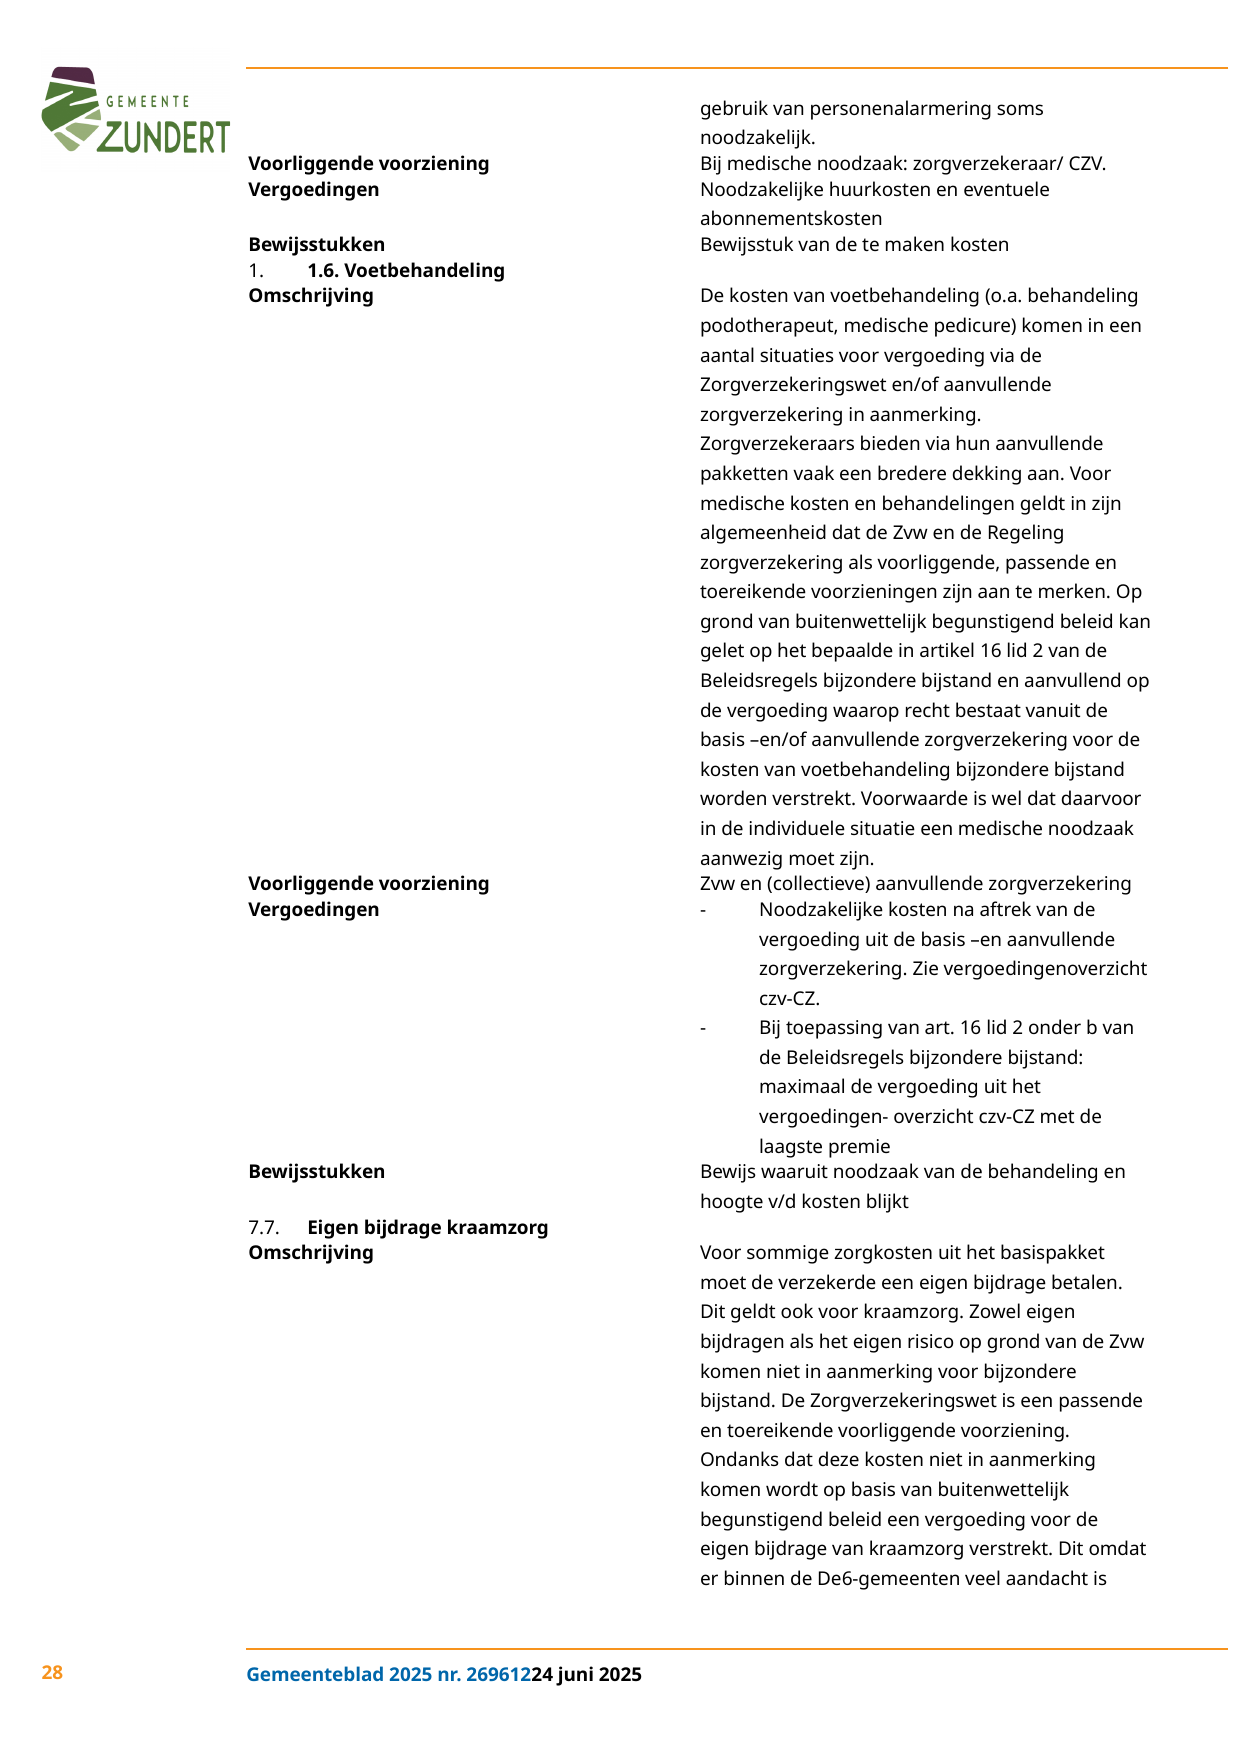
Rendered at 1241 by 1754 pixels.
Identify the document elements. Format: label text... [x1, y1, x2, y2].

table_cell Vergoedingen [248, 176, 700, 231]
table_cell Noodzakelijke kosten na aftrek van de vergoeding uit de basis –en aanvullende zorgverzekering. Zie vergoedingenoverzicht czv-CZ. Bij toepassing van art. 16 lid 2 onder b van de Beleidsregels bijzondere bijstand: maximaal de vergoeding uit het vergoedingen- overzicht czv-CZ met de laagste premie [700, 896, 1152, 1158]
table_cell gebruik van personenalarmering soms noodzakelijk. [700, 95, 1152, 150]
table_cell Omschrijving [248, 283, 700, 870]
table_cell Bewijs waaruit noodzaak van de behandeling en hoogte v/d kosten blijkt [700, 1159, 1152, 1214]
table_cell Omschrijving [248, 1240, 700, 1591]
table_cell Zvw en (collectieve) aanvullende zorgverzekering [700, 870, 1152, 896]
table_cell De kosten van voetbehandeling (o.a. behandeling podotherapeut, medische pedicure) komen in een aantal situaties voor vergoeding via de Zorgverzekeringswet en/of aanvullende zorgverzekering in aanmerking. Zorgverzekeraars bieden via hun aanvullende pakketten vaak een bredere dekking aan. Voor medische kosten en behandelingen geldt in zijn algemeenheid dat de Zvw en de Regeling zorgverzekering als voorliggende, passende en toereikende voorzieningen zijn aan te merken. Op grond van buitenwettelijk begunstigend beleid kan gelet op het bepaalde in artikel 16 lid 2 van de Beleidsregels bijzondere bijstand en aanvullend op de vergoeding waarop recht bestaat vanuit de basis –en/of aanvullende zorgverzekering voor de kosten van voetbehandeling bijzondere bijstand worden verstrekt. Voorwaarde is wel dat daarvoor in de individuele situatie een medische noodzaak aanwezig moet zijn. [700, 283, 1152, 870]
table_cell Voor sommige zorgkosten uit het basispakket moet de verzekerde een eigen bijdrage betalen. Dit geldt ook voor kraamzorg. Zowel eigen bijdragen als het eigen risico op grond van de Zvw komen niet in aanmerking voor bijzondere bijstand. De Zorgverzekeringswet is een passende en toereikende voorliggende voorziening. Ondanks dat deze kosten niet in aanmerking komen wordt op basis van buitenwettelijk begunstigend beleid een vergoeding voor de eigen bijdrage van kraamzorg verstrekt. Dit omdat er binnen de De6-gemeenten veel aandacht is [700, 1240, 1152, 1591]
table_cell Voorliggende voorziening [248, 870, 700, 896]
table_cell Eigen bijdrage kraamzorg [248, 1214, 1152, 1239]
picture [41, 47, 231, 172]
table_cell Bewijsstukken [248, 231, 700, 257]
table_cell Noodzakelijke huurkosten en eventuele abonnementskosten [700, 176, 1152, 231]
table_cell Bewijsstuk van de te maken kosten [700, 231, 1152, 257]
table_cell [248, 95, 700, 150]
table_cell Voorliggende voorziening [248, 150, 700, 176]
table_cell 1.6. Voetbehandeling [248, 257, 1152, 283]
table_cell Bij medische noodzaak: zorgverzekeraar/ CZV. [700, 150, 1152, 176]
table_cell Bewijsstukken [248, 1159, 700, 1214]
table_cell Vergoedingen [248, 896, 700, 1158]
